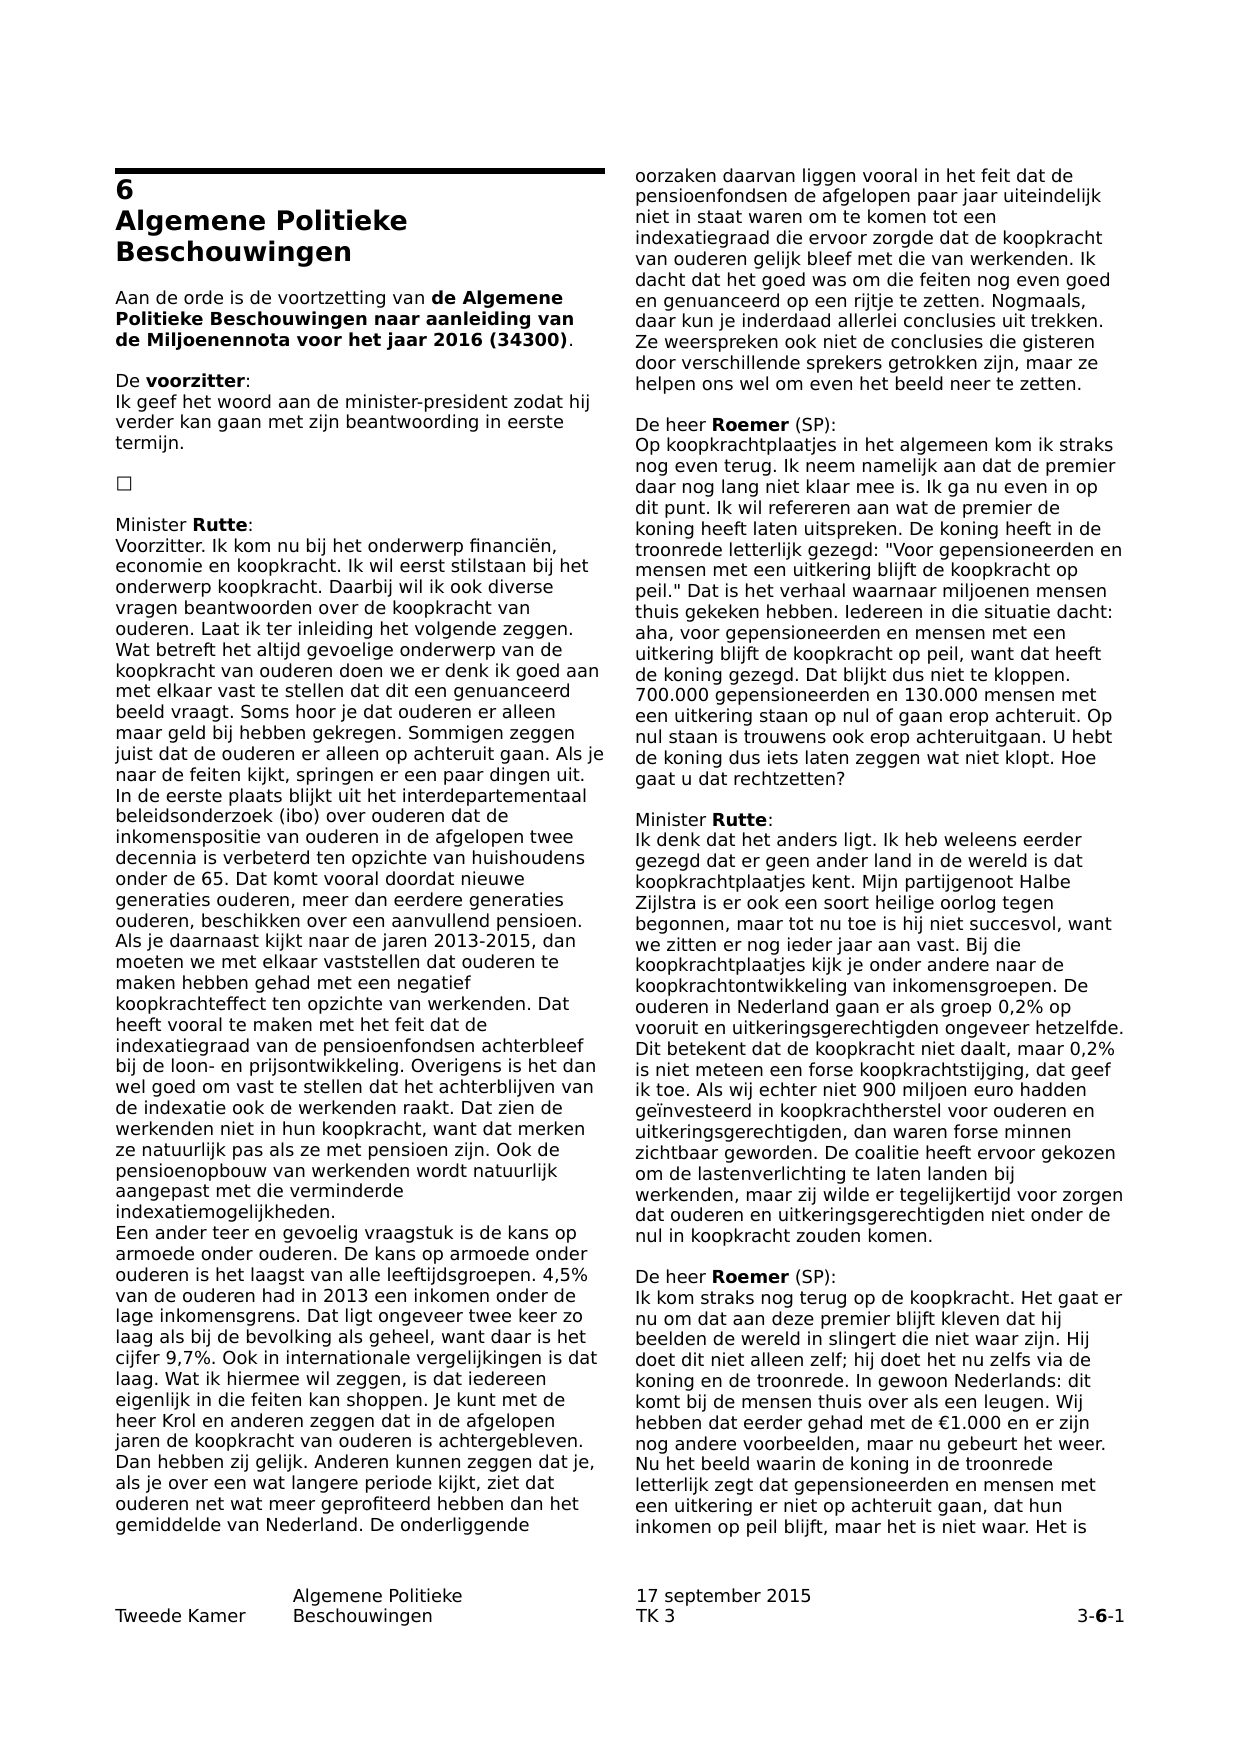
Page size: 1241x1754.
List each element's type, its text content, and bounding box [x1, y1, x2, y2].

text Op koopkrachtplaatjes in het algemeen kom ik straks nog even terug. Ik neem namelijk aan dat de premier daar nog lang niet klaar mee is. Ik ga nu even in op dit punt. Ik wil refereren aan wat de premier de koning heeft laten uitspreken. De koning heeft in de troonrede letterlijk gezegd: "Voor gepensioneerden en mensen met een uitkering blijft de koopkracht op peil." Dat is het verhaal waarnaar miljoenen mensen thuis gekeken hebben. Iedereen in die situatie dacht: aha, voor gepensioneerden en mensen met een uitkering blijft de koopkracht op peil, want dat heeft de koning gezegd. Dat blijkt dus niet te kloppen. 700.000 gepensioneerden en 130.000 mensen met een uitkering staan op nul of gaan erop achteruit. Op nul staan is trouwens ook erop achteruitgaan. U hebt de koning dus iets laten zeggen wat niet klopt. Hoe gaat u dat rechtzetten? [635, 435, 1125, 789]
text oorzaken daarvan liggen vooral in het feit dat de pensioenfondsen de afgelopen paar jaar uiteindelijk niet in staat waren om te komen tot een indexatiegraad die ervoor zorgde dat de koopkracht van ouderen gelijk bleef met die van werkenden. Ik dacht dat het goed was om die feiten nog even goed en genuanceerd op een rijtje te zetten. Nogmaals, daar kun je inderdaad allerlei conclusies uit trekken. Ze weerspreken ook niet de conclusies die gisteren door verschillende sprekers getrokken zijn, maar ze helpen ons wel om even het beeld neer te zetten. [635, 165, 1125, 394]
text De heer Roemer (SP): [635, 414, 1125, 435]
text Een ander teer en gevoelig vraagstuk is de kans op armoede onder ouderen. De kans op armoede onder ouderen is het laagst van alle leeftijdsgroepen. 4,5% van de ouderen had in 2013 een inkomen onder de lage inkomensgrens. Dat ligt ongeveer twee keer zo laag als bij de bevolking als geheel, want daar is het cijfer 9,7%. Ook in internationale vergelijkingen is dat laag. Wat ik hiermee wil zeggen, is dat iedereen eigenlijk in die feiten kan shoppen. Je kunt met de heer Krol en anderen zeggen dat in de afgelopen jaren de koopkracht van ouderen is achtergebleven. Dan hebben zij gelijk. Anderen kunnen zeggen dat je, als je over een wat langere periode kijkt, ziet dat ouderen net wat meer geprofiteerd hebben dan het gemiddelde van Nederland. De onderliggende [115, 1223, 605, 1535]
text In de eerste plaats blijkt uit het interdepartementaal beleidsonderzoek (ibo) over ouderen dat de inkomenspositie van ouderen in de afgelopen twee decennia is verbeterd ten opzichte van huishoudens onder de 65. Dat komt vooral doordat nieuwe generaties ouderen, meer dan eerdere generaties ouderen, beschikken over een aanvullend pensioen. Als je daarnaast kijkt naar de jaren 2013-2015, dan moeten we met elkaar vaststellen dat ouderen te maken hebben gehad met een negatief koopkrachteffect ten opzichte van werkenden. Dat heeft vooral te maken met het feit dat de indexatiegraad van de pensioenfondsen achterbleef bij de loon- en prijsontwikkeling. Overigens is het dan wel goed om vast te stellen dat het achterblijven van de indexatie ook de werkenden raakt. Dat zien de werkenden niet in hun koopkracht, want dat merken ze natuurlijk pas als ze met pensioen zijn. Ook de pensioenopbouw van werkenden wordt natuurlijk aangepast met die verminderde indexatiemogelijkheden. [115, 785, 605, 1223]
text Ik kom straks nog terug op de koopkracht. Het gaat er nu om dat aan deze premier blijft kleven dat hij beelden de wereld in slingert die niet waar zijn. Hij doet dit niet alleen zelf; hij doet het nu zelfs via de koning en de troonrede. In gewoon Nederlands: dit komt bij de mensen thuis over als een leugen. Wij hebben dat eerder gehad met de €1.000 en er zijn nog andere voorbeelden, maar nu gebeurt het weer. Nu het beeld waarin de koning in de troonrede letterlijk zegt dat gepensioneerden en mensen met een uitkering er niet op achteruit gaan, dat hun inkomen op peil blijft, maar het is niet waar. Het is [635, 1287, 1125, 1537]
text De voorzitter: [115, 371, 605, 391]
text Voorzitter. Ik kom nu bij het onderwerp financiën, economie en koopkracht. Ik wil eerst stilstaan bij het onderwerp koopkracht. Daarbij wil ik ook diverse vragen beantwoorden over de koopkracht van ouderen. Laat ik ter inleiding het volgende zeggen. Wat betreft het altijd gevoelige onderwerp van de koopkracht van ouderen doen we er denk ik goed aan met elkaar vast te stellen dat dit een genuanceerd beeld vraagt. Soms hoor je dat ouderen er alleen maar geld bij hebben gekregen. Sommigen zeggen juist dat de ouderen er alleen op achteruit gaan. Als je naar de feiten kijkt, springen er een paar dingen uit. [115, 535, 605, 785]
text ⬜ [115, 474, 605, 494]
text Ik geef het woord aan de minister-president zodat hij verder kan gaan met zijn beantwoording in eerste termijn. [115, 391, 605, 454]
text Ik denk dat het anders ligt. Ik heb weleens eerder gezegd dat er geen ander land in de wereld is dat koopkrachtplaatjes kent. Mijn partijgenoot Halbe Zijlstra is er ook een soort heilige oorlog tegen begonnen, maar tot nu toe is hij niet succesvol, want we zitten er nog ieder jaar aan vast. Bij die koopkrachtplaatjes kijk je onder andere naar de koopkrachtontwikkeling van inkomensgroepen. De ouderen in Nederland gaan er als groep 0,2% op vooruit en uitkeringsgerechtigden ongeveer hetzelfde. Dit betekent dat de koopkracht niet daalt, maar 0,2% is niet meteen een forse koopkrachtstijging, dat geef ik toe. Als wij echter niet 900 miljoen euro hadden geïnvesteerd in koopkrachtherstel voor ouderen en uitkeringsgerechtigden, dan waren forse minnen zichtbaar geworden. De coalitie heeft ervoor gekozen om de lastenverlichting te laten landen bij werkenden, maar zij wilde er tegelijkertijd voor zorgen dat ouderen en uitkeringsgerechtigden niet onder de nul in koopkracht zouden komen. [635, 830, 1125, 1247]
text Minister Rutte: [115, 514, 605, 535]
title 6 Algemene Politieke Beschouwingen [115, 174, 605, 268]
text De heer Roemer (SP): [635, 1267, 1125, 1287]
text Aan de orde is de voortzetting van de Algemene Politieke Beschouwingen naar aanleiding van de Miljoenennota voor het jaar 2016 (34300). [115, 288, 605, 351]
text Minister Rutte: [635, 809, 1125, 830]
